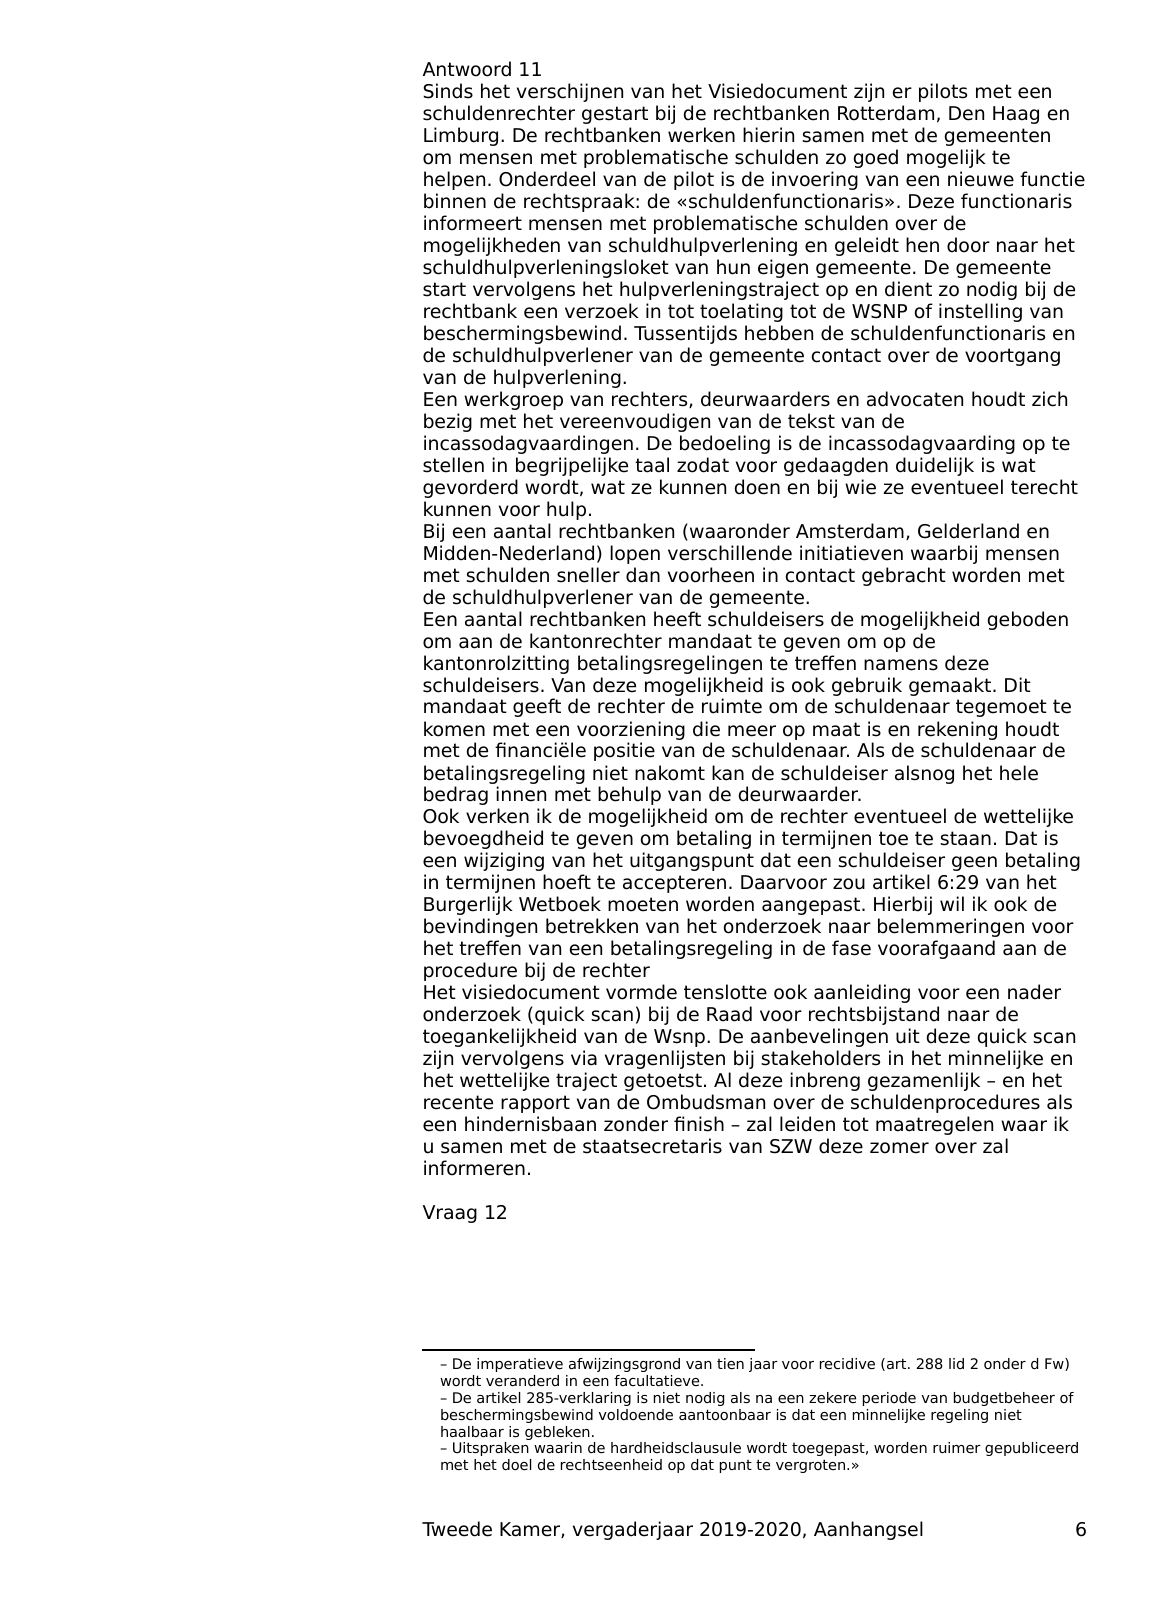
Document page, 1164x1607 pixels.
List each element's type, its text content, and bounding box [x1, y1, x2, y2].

text Antwoord 11 [422, 59, 1087, 81]
text Ook verken ik de mogelijkheid om de rechter eventueel de wettelijke bevoegdheid te geven om betaling in termijnen toe te staan. Dat is een wijziging van het uitgangspunt dat een schuldeiser geen betaling in termijnen hoeft te accepteren. Daarvoor zou artikel 6:29 van het Burgerlijk Wetboek moeten worden aangepast. Hierbij wil ik ook de bevindingen betrekken van het onderzoek naar belemmeringen voor het treffen van een betalingsregeling in de fase voorafgaand aan de procedure bij de rechter [422, 806, 1087, 982]
text – De imperatieve afwijzingsgrond van tien jaar voor recidive (art. 288 lid 2 onder d Fw) wordt veranderd in een facultatieve. [440, 1356, 1087, 1390]
text Het visiedocument vormde tenslotte ook aanleiding voor een nader onderzoek (quick scan) bij de Raad voor rechtsbijstand naar de toegankelijkheid van de Wsnp. De aanbevelingen uit deze quick scan zijn vervolgens via vragenlijsten bij stakeholders in het minnelijke en het wettelijke traject getoetst. Al deze inbreng gezamenlijk – en het recente rapport van de Ombudsman over de schuldenprocedures als een hindernisbaan zonder finish – zal leiden tot maatregelen waar ik u samen met de staatsecretaris van SZW deze zomer over zal informeren. [422, 982, 1087, 1180]
text Een werkgroep van rechters, deurwaarders en advocaten houdt zich bezig met het vereenvoudigen van de tekst van de incassodagvaardingen. De bedoeling is de incassodagvaarding op te stellen in begrijpelijke taal zodat voor gedaagden duidelijk is wat gevorderd wordt, wat ze kunnen doen en bij wie ze eventueel terecht kunnen voor hulp. [422, 389, 1087, 521]
text Vraag 12 [422, 1202, 1087, 1224]
text Een aantal rechtbanken heeft schuldeisers de mogelijkheid geboden om aan de kantonrechter mandaat te geven om op de kantonrolzitting betalingsregelingen te treffen namens deze schuldeisers. Van deze mogelijkheid is ook gebruik gemaakt. Dit mandaat geeft de rechter de ruimte om de schuldenaar tegemoet te komen met een voorziening die meer op maat is en rekening houdt met de financiële positie van de schuldenaar. Als de schuldenaar de betalingsregeling niet nakomt kan de schuldeiser alsnog het hele bedrag innen met behulp van de deurwaarder. [422, 608, 1087, 806]
text – De artikel 285-verklaring is niet nodig als na een zekere periode van budgetbeheer of beschermingsbewind voldoende aantoonbaar is dat een minnelijke regeling niet haalbaar is gebleken. [440, 1390, 1087, 1441]
text – Uitspraken waarin de hardheidsclausule wordt toegepast, worden ruimer gepubliceerd met het doel de rechtseenheid op dat punt te vergroten.» [440, 1441, 1087, 1474]
text Bij een aantal rechtbanken (waaronder Amsterdam, Gelderland en Midden-Nederland) lopen verschillende initiatieven waarbij mensen met schulden sneller dan voorheen in contact gebracht worden met de schuldhulpverlener van de gemeente. [422, 521, 1087, 608]
text Sinds het verschijnen van het Visiedocument zijn er pilots met een schuldenrechter gestart bij de rechtbanken Rotterdam, Den Haag en Limburg. De rechtbanken werken hierin samen met de gemeenten om mensen met problematische schulden zo goed mogelijk te helpen. Onderdeel van de pilot is de invoering van een nieuwe functie binnen de rechtspraak: de «schuldenfunctionaris». Deze functionaris informeert mensen met problematische schulden over de mogelijkheden van schuldhulpverlening en geleidt hen door naar het schuldhulpverleningsloket van hun eigen gemeente. De gemeente start vervolgens het hulpverleningstraject op en dient zo nodig bij de rechtbank een verzoek in tot toelating tot de WSNP of instelling van beschermingsbewind. Tussentijds hebben de schuldenfunctionaris en de schuldhulpverlener van de gemeente contact over de voortgang van de hulpverlening. [422, 81, 1087, 389]
